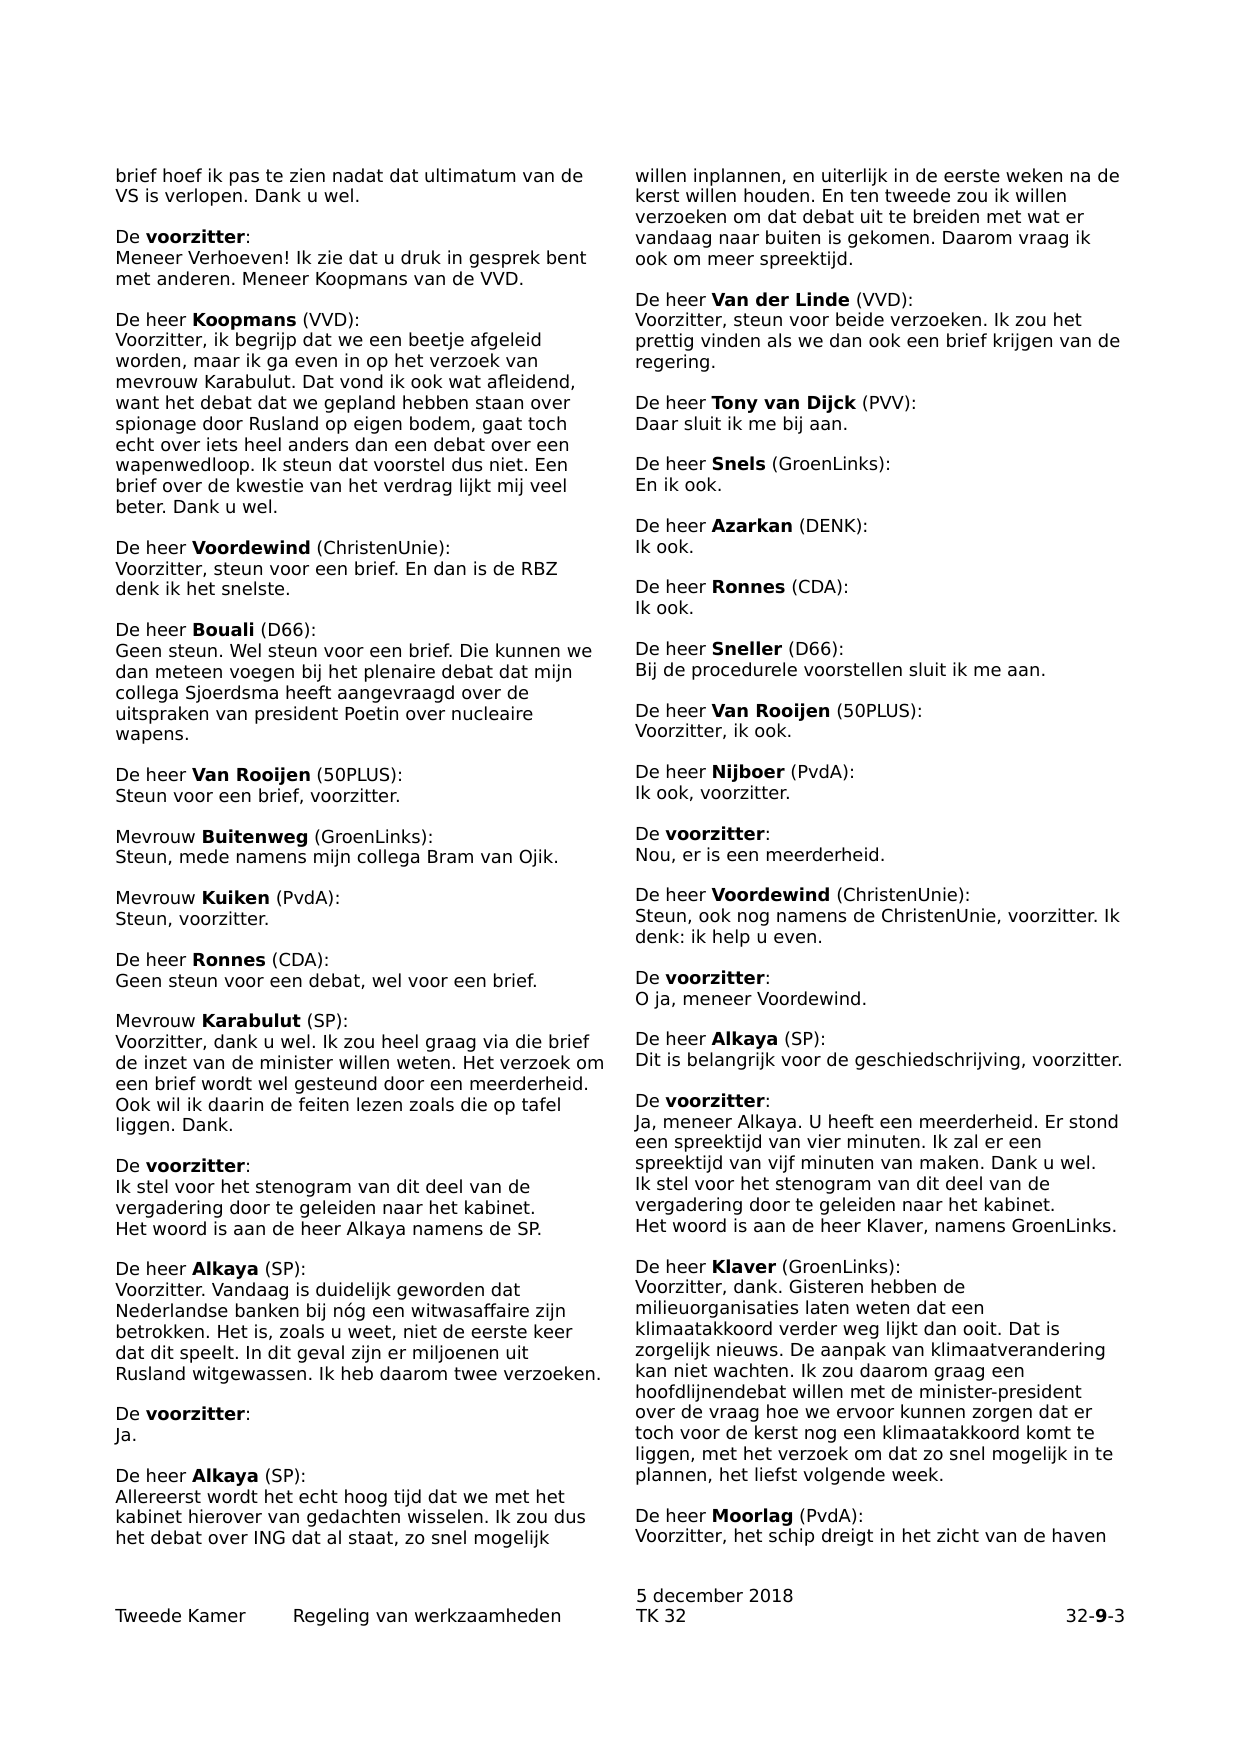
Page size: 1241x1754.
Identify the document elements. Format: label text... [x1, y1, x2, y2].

text Steun, mede namens mijn collega Bram van Ojik. [115, 847, 605, 868]
text Allereerst wordt het echt hoog tijd dat we met het kabinet hierover van gedachten wisselen. Ik zou dus het debat over ING dat al staat, zo snel mogelijk [115, 1486, 605, 1549]
text Steun, ook nog namens de ChristenUnie, voorzitter. Ik denk: ik help u even. [635, 906, 1125, 948]
text De voorzitter: [635, 1091, 1125, 1111]
text Voorzitter, ik ook. [635, 721, 1125, 742]
text De heer Alkaya (SP): [635, 1029, 1125, 1050]
text De heer Alkaya (SP): [115, 1259, 605, 1280]
text Voorzitter, dank. Gisteren hebben de milieuorganisaties laten weten dat een klimaatakkoord verder weg lijkt dan ooit. Dat is zorgelijk nieuws. De aanpak van klimaatverandering kan niet wachten. Ik zou daarom graag een hoofdlijnendebat willen met de minister-president over de vraag hoe we ervoor kunnen zorgen dat er toch voor de kerst nog een klimaatakkoord komt te liggen, met het verzoek om dat zo snel mogelijk in te plannen, het liefst volgende week. [635, 1277, 1125, 1486]
text De voorzitter: [115, 1404, 605, 1425]
text De heer Moorlag (PvdA): [635, 1506, 1125, 1526]
text De heer Sneller (D66): [635, 639, 1125, 660]
text De heer Van Rooijen (50PLUS): [115, 765, 605, 786]
text Steun voor een brief, voorzitter. [115, 786, 605, 806]
text Nou, er is een meerderheid. [635, 844, 1125, 865]
text De heer Nijboer (PvdA): [635, 762, 1125, 783]
text De voorzitter: [635, 968, 1125, 988]
text Ik stel voor het stenogram van dit deel van de vergadering door te geleiden naar het kabinet. [115, 1177, 605, 1218]
text Mevrouw Kuiken (PvdA): [115, 888, 605, 909]
text Ik ook. [635, 598, 1125, 619]
text Geen steun voor een debat, wel voor een brief. [115, 970, 605, 991]
text Het woord is aan de heer Alkaya namens de SP. [115, 1218, 605, 1239]
text De heer Ronnes (CDA): [115, 949, 605, 970]
text Voorzitter, ik begrijp dat we een beetje afgeleid worden, maar ik ga even in op het verzoek van mevrouw Karabulut. Dat vond ik ook wat afleidend, want het debat dat we gepland hebben staan over spionage door Rusland op eigen bodem, gaat toch echt over iets heel anders dan een debat over een wapenwedloop. Ik steun dat voorstel dus niet. Een brief over de kwestie van het verdrag lijkt mij veel beter. Dank u wel. [115, 330, 605, 518]
text De heer Van Rooijen (50PLUS): [635, 701, 1125, 721]
text Daar sluit ik me bij aan. [635, 413, 1125, 434]
text Ik stel voor het stenogram van dit deel van de vergadering door te geleiden naar het kabinet. [635, 1174, 1125, 1216]
text Ik ook, voorzitter. [635, 783, 1125, 804]
text Het woord is aan de heer Klaver, namens GroenLinks. [635, 1216, 1125, 1236]
text O ja, meneer Voordewind. [635, 988, 1125, 1009]
text Voorzitter, steun voor een brief. En dan is de RBZ denk ik het snelste. [115, 558, 605, 600]
text Geen steun. Wel steun voor een brief. Die kunnen we dan meteen voegen bij het plenaire debat dat mijn collega Sjoerdsma heeft aangevraagd over de uitspraken van president Poetin over nucleaire wapens. [115, 641, 605, 745]
text En ik ook. [635, 475, 1125, 496]
text De heer Voordewind (ChristenUnie): [115, 538, 605, 558]
text Voorzitter. Vandaag is duidelijk geworden dat Nederlandse banken bij nóg een witwasaffaire zijn betrokken. Het is, zoals u weet, niet de eerste keer dat dit speelt. In dit geval zijn er miljoenen uit Rusland witgewassen. Ik heb daarom twee verzoeken. [115, 1280, 605, 1384]
text Voorzitter, dank u wel. Ik zou heel graag via die brief de inzet van de minister willen weten. Het verzoek om een brief wordt wel gesteund door een meerderheid. Ook wil ik daarin de feiten lezen zoals die op tafel liggen. Dank. [115, 1032, 605, 1136]
text De heer Ronnes (CDA): [635, 577, 1125, 598]
text De heer Alkaya (SP): [115, 1466, 605, 1486]
text De heer Van der Linde (VVD): [635, 289, 1125, 310]
text Ja, meneer Alkaya. U heeft een meerderheid. Er stond een spreektijd van vier minuten. Ik zal er een spreektijd van vijf minuten van maken. Dank u wel. [635, 1111, 1125, 1174]
text Voorzitter, het schip dreigt in het zicht van de haven [635, 1526, 1125, 1547]
text De voorzitter: [115, 1156, 605, 1177]
text Dit is belangrijk voor de geschiedschrijving, voorzitter. [635, 1050, 1125, 1071]
text De heer Bouali (D66): [115, 620, 605, 641]
text brief hoef ik pas te zien nadat dat ultimatum van de VS is verlopen. Dank u wel. [115, 165, 605, 207]
text Bij de procedurele voorstellen sluit ik me aan. [635, 660, 1125, 681]
text De heer Voordewind (ChristenUnie): [635, 885, 1125, 906]
text De heer Koopmans (VVD): [115, 309, 605, 330]
text Meneer Verhoeven! Ik zie dat u druk in gesprek bent met anderen. Meneer Koopmans van de VVD. [115, 248, 605, 289]
text De heer Snels (GroenLinks): [635, 454, 1125, 475]
text Ja. [115, 1425, 605, 1446]
text De voorzitter: [635, 824, 1125, 844]
text De heer Klaver (GroenLinks): [635, 1256, 1125, 1277]
text De heer Azarkan (DENK): [635, 516, 1125, 537]
text Ik ook. [635, 537, 1125, 557]
text Mevrouw Karabulut (SP): [115, 1011, 605, 1032]
text Mevrouw Buitenweg (GroenLinks): [115, 826, 605, 847]
text De voorzitter: [115, 227, 605, 248]
text willen inplannen, en uiterlijk in de eerste weken na de kerst willen houden. En ten tweede zou ik willen verzoeken om dat debat uit te breiden met wat er vandaag naar buiten is gekomen. Daarom vraag ik ook om meer spreektijd. [635, 165, 1125, 269]
text Steun, voorzitter. [115, 909, 605, 929]
text De heer Tony van Dijck (PVV): [635, 393, 1125, 413]
text Voorzitter, steun voor beide verzoeken. Ik zou het prettig vinden als we dan ook een brief krijgen van de regering. [635, 310, 1125, 373]
